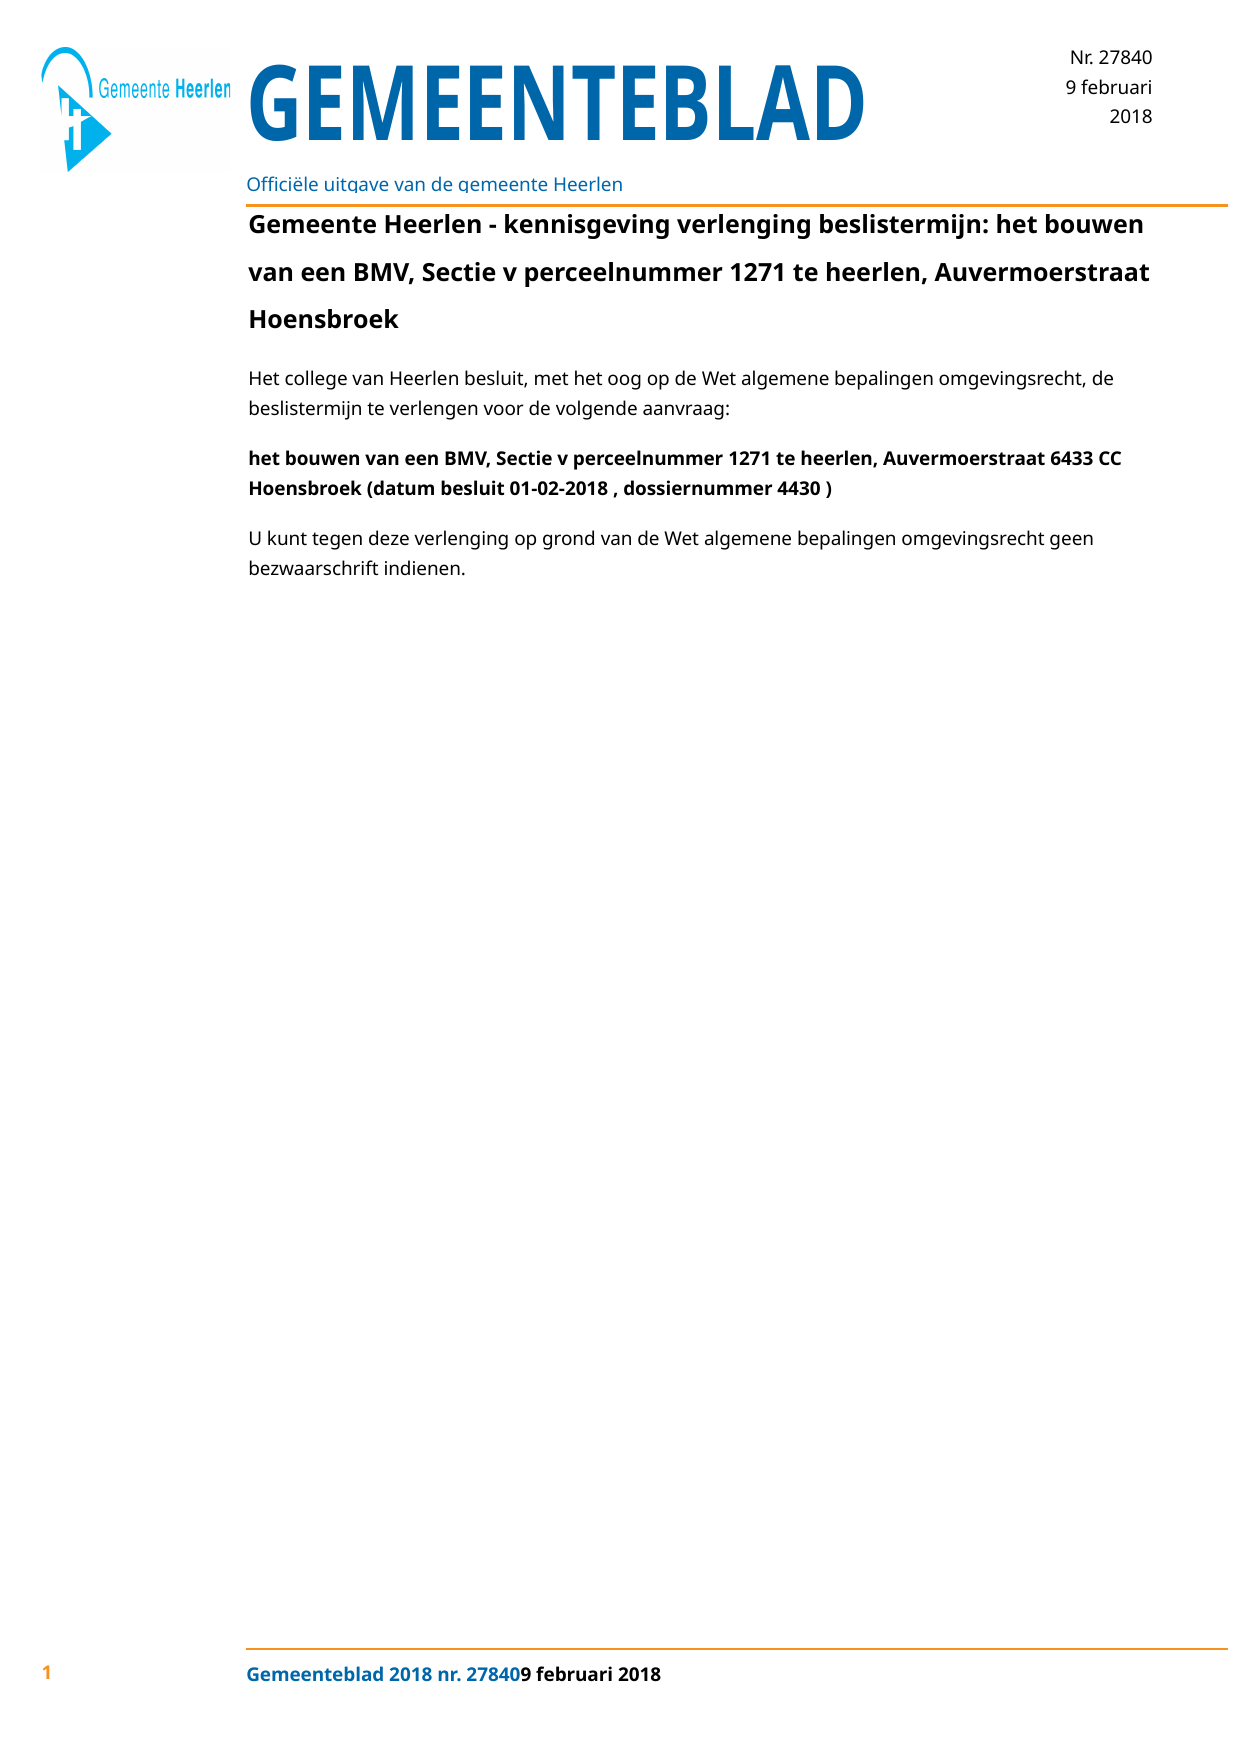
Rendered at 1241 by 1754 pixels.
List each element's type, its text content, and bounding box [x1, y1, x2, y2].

picture [41, 47, 231, 172]
text Gemeente Heerlen - kennisgeving verlenging beslistermijn: het bouwen van een BMV, Sectie v perceelnummer 1271 te heerlen, Auvermoerstraat Hoensbroek [248, 207, 1152, 336]
text het bouwen van een BMV, Sectie v perceelnummer 1271 te heerlen, Auvermoerstraat 6433 CC Hoensbroek (datum besluit 01-02-2018 , dossiernummer 4430 ) [248, 446, 1152, 501]
picture [41, 47, 58, 70]
text Het college van Heerlen besluit, met het oog op de Wet algemene bepalingen omgevingsrecht, de beslistermijn te verlengen voor de volgende aanvraag: [248, 366, 1152, 421]
text U kunt tegen deze verlenging op grond van de Wet algemene bepalingen omgevingsrecht geen bezwaarschrift indienen. [248, 526, 1152, 581]
